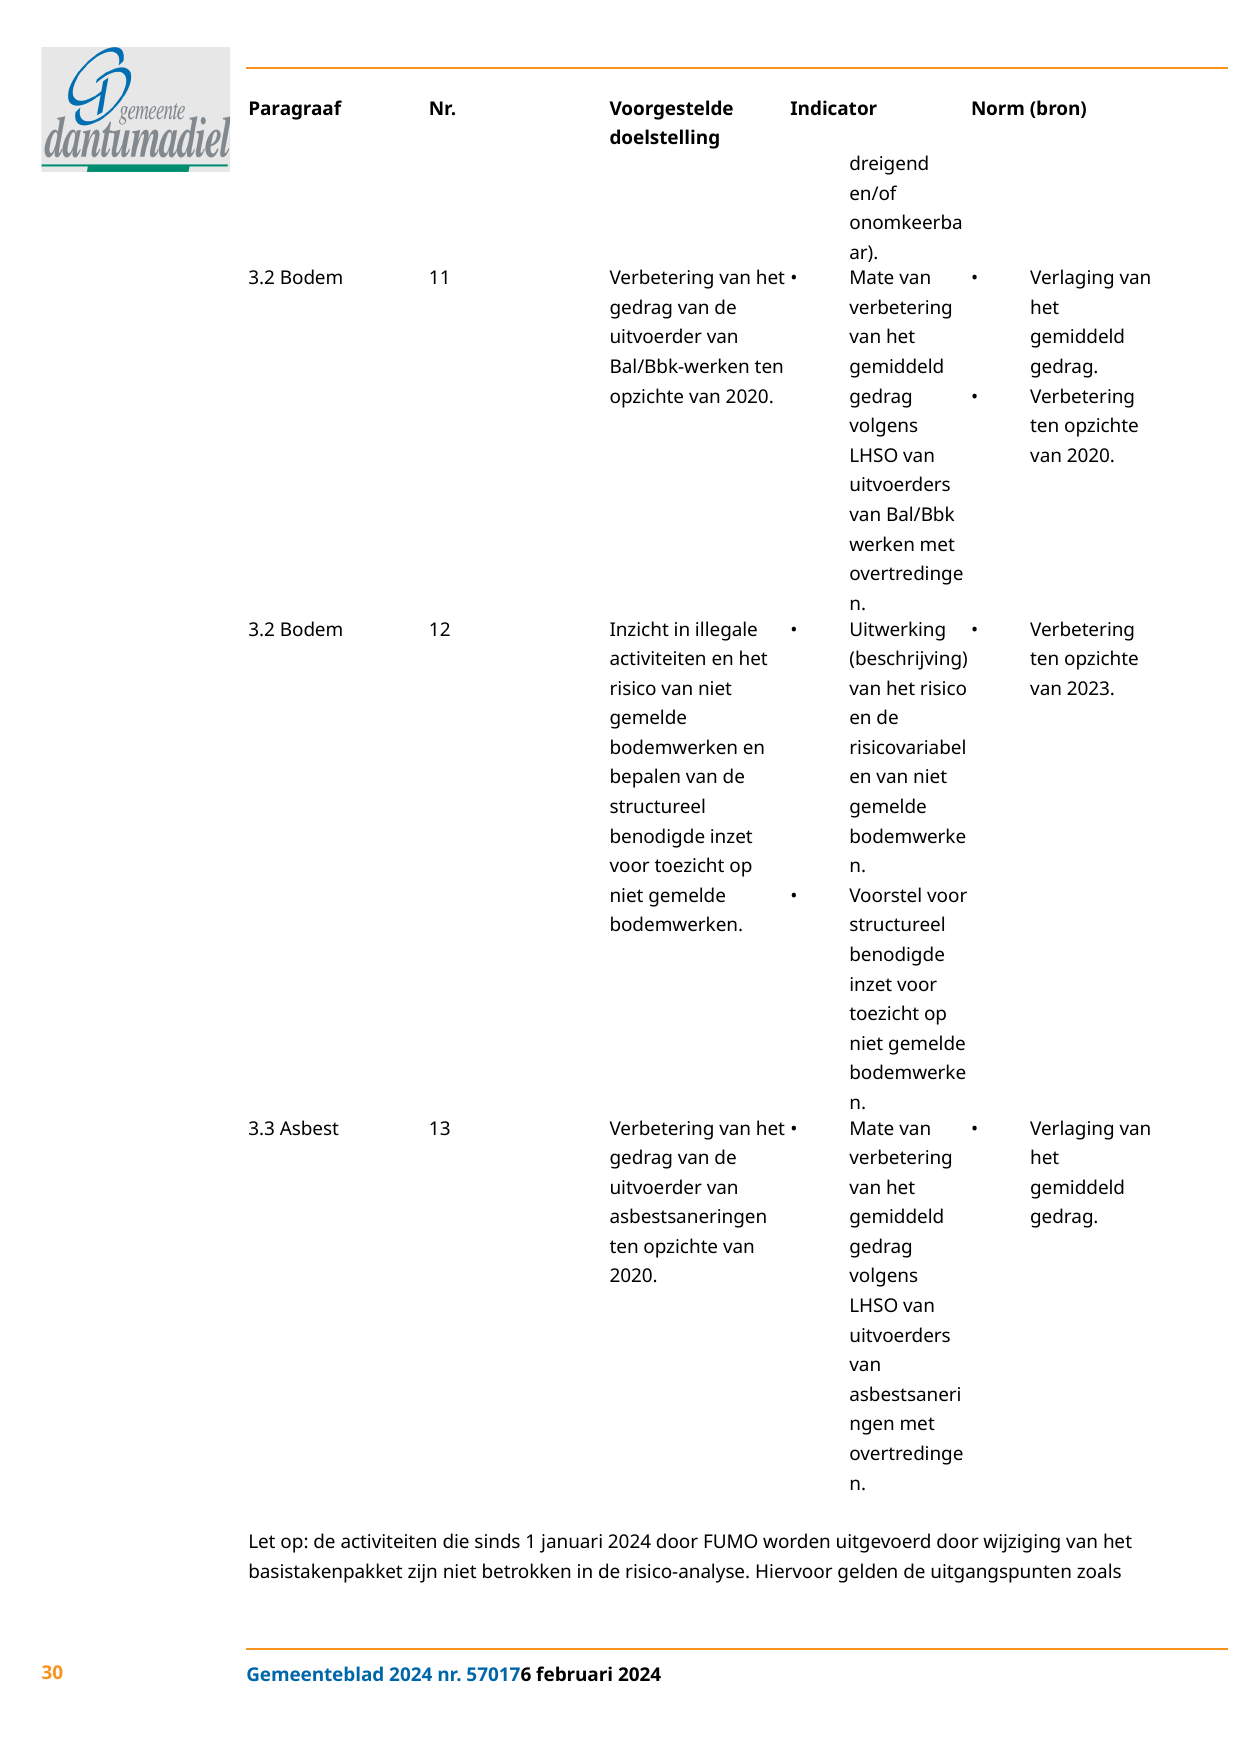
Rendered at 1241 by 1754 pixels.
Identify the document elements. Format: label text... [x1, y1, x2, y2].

table_cell [429, 150, 609, 264]
table_cell Verbetering ten opzichte van 2023. [971, 616, 1152, 1115]
table_cell Mate van verbetering van het gemiddeld gedrag volgens LHSO van uitvoerders van asbestsaneringen met overtredingen. [790, 1115, 971, 1496]
table_cell 3.3 Asbest [248, 1115, 429, 1496]
table_cell 3.2 Bodem [248, 616, 429, 1115]
table_header Norm (bron) [971, 95, 1152, 150]
table_cell 12 [429, 616, 609, 1115]
table_cell Inzicht in illegale activiteiten en het risico van niet gemelde bodemwerken en bepalen van de structureel benodigde inzet voor toezicht op niet gemelde bodemwerken. [609, 616, 790, 1115]
table_cell 13 [429, 1115, 609, 1496]
table_cell [609, 150, 790, 264]
table_cell 11 [429, 265, 609, 616]
table_cell Uitwerking (beschrijving) van het risico en de risicovariabelen van niet gemelde bodemwerken. Voorstel voor structureel benodigde inzet voor toezicht op niet gemelde bodemwerken. [790, 616, 971, 1115]
table_cell [971, 150, 1152, 264]
table_cell Verlaging van het gemiddeld gedrag. [971, 1115, 1152, 1496]
picture [41, 47, 231, 172]
table_header Nr. [429, 95, 609, 150]
table_header Indicator [790, 95, 971, 150]
table_header Voorgestelde doelstelling [609, 95, 790, 150]
table_cell 3.2 Bodem [248, 265, 429, 616]
text Let op: de activiteiten die sinds 1 januari 2024 door FUMO worden uitgevoerd door wijziging van het basistakenpakket zijn niet betrokken in de risico-analyse. Hiervoor gelden de uitgangspunten zoals [248, 1528, 1152, 1584]
table_cell dreigend en/of onomkeerbaar). [790, 150, 971, 264]
table_cell Verlaging van het gemiddeld gedrag. Verbetering ten opzichte van 2020. [971, 265, 1152, 616]
table_cell Mate van verbetering van het gemiddeld gedrag volgens LHSO van uitvoerders van Bal/Bbk werken met overtredingen. [790, 265, 971, 616]
table_cell [248, 150, 429, 264]
table_header Paragraaf [248, 95, 429, 150]
table_cell Verbetering van het gedrag van de uitvoerder van Bal/Bbk-werken ten opzichte van 2020. [609, 265, 790, 616]
table_cell Verbetering van het gedrag van de uitvoerder van asbestsaneringen ten opzichte van 2020. [609, 1115, 790, 1496]
